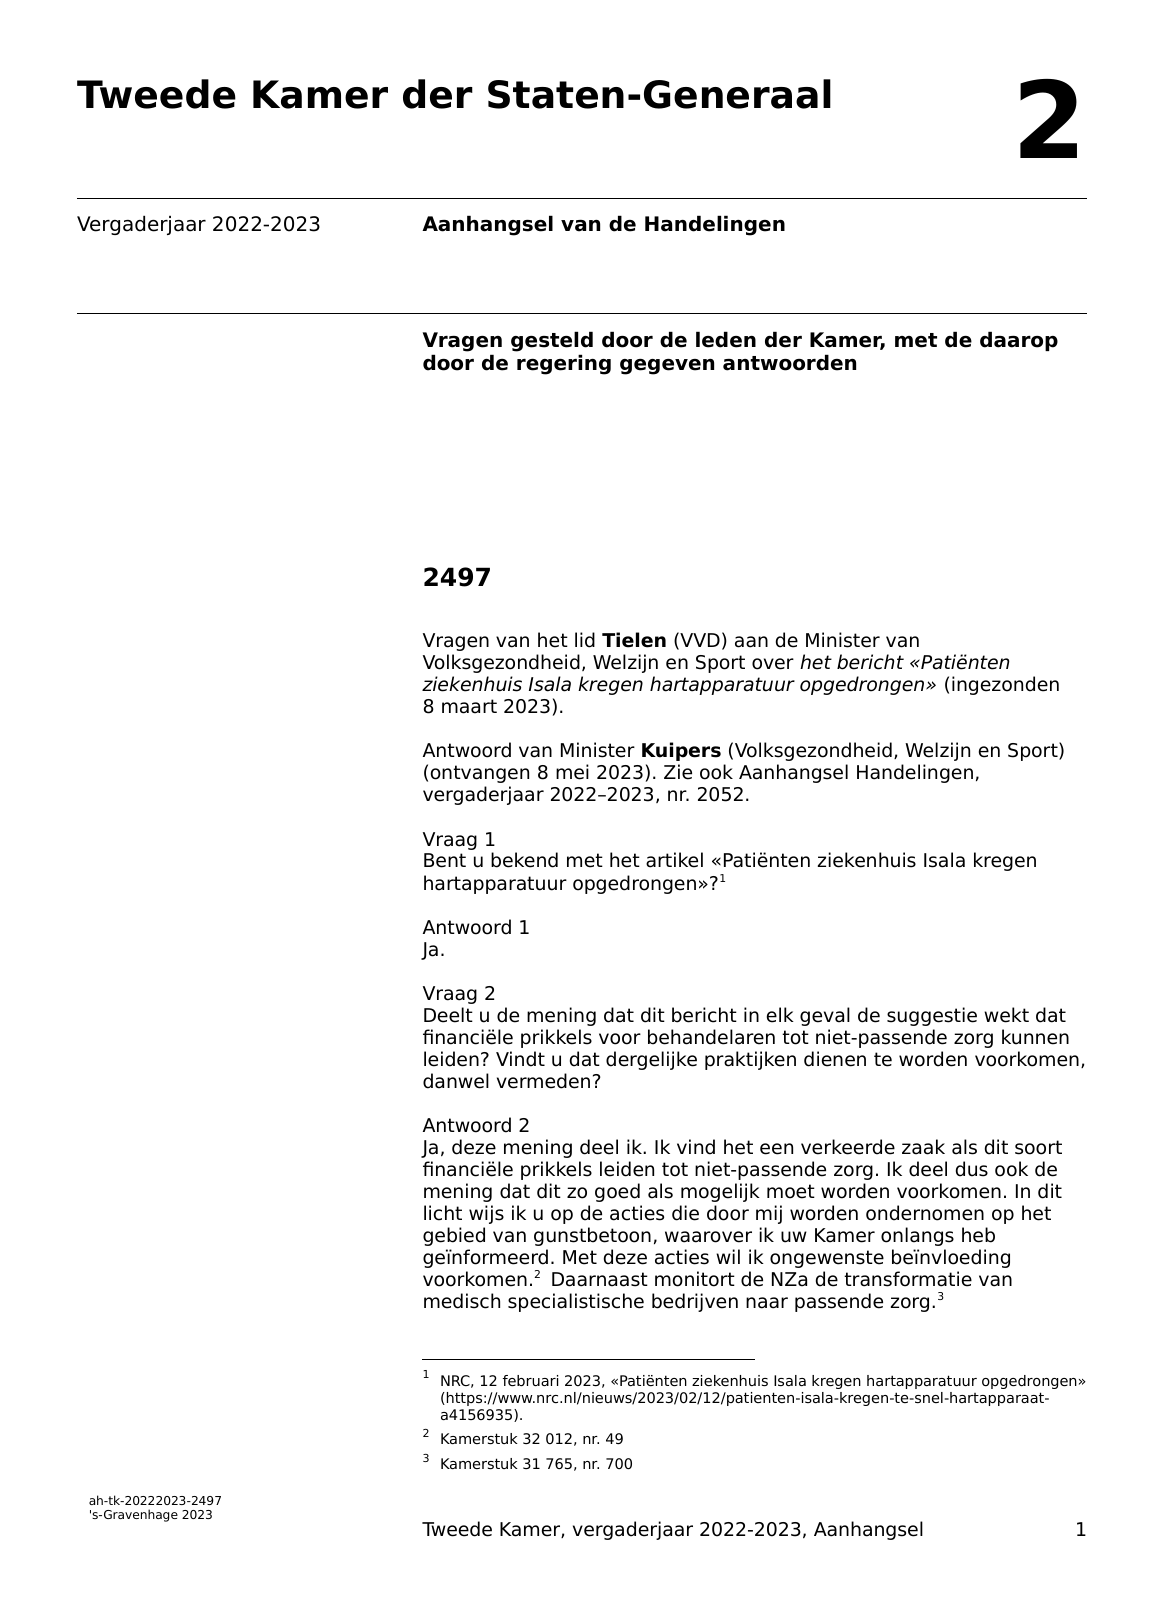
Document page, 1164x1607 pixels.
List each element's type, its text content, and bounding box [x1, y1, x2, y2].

text ah-tk-20222023-2497 [88, 1494, 323, 1508]
text Vragen van het lid Tielen (VVD) aan de Minister van Volksgezondheid, Welzijn en Sport over het bericht «Patiënten ziekenhuis Isala kregen hartapparatuur opgedrongen» (ingezonden 8 maart 2023). [422, 630, 1087, 718]
text Kamerstuk 31 765, nr. 700 [422, 1452, 1087, 1474]
text Bent u bekend met het artikel «Patiënten ziekenhuis Isala kregen hartapparatuur opgedrongen»? [422, 850, 1087, 894]
text NRC, 12 februari 2023, «Patiënten ziekenhuis Isala kregen hartapparatuur opgedrongen» (https://www.nrc.nl/nieuws/2023/02/12/patienten-isala-kregen-te-snel-hartapparaat-a4156935). [422, 1368, 1087, 1424]
text Deelt u de mening dat dit bericht in elk geval de suggestie wekt dat financiële prikkels voor behandelaren tot niet-passende zorg kunnen leiden? Vindt u dat dergelijke praktijken dienen te worden voorkomen, danwel vermeden? [422, 1005, 1087, 1093]
text 2497 [422, 563, 1087, 592]
table_header 2 [886, 59, 1087, 198]
text 's-Gravenhage 2023 [88, 1508, 323, 1522]
table_cell [77, 314, 422, 375]
text Ja, deze mening deel ik. Ik vind het een verkeerde zaak als dit soort financiële prikkels leiden tot niet-passende zorg. Ik deel dus ook de mening dat dit zo goed als mogelijk moet worden voorkomen. In dit licht wijs ik u op de acties die door mij worden ondernomen op het gebied van gunstbetoon, waarover ik uw Kamer onlangs heb geïnformeerd. Met deze acties wil ik ongewenste beïnvloeding voorkomen. Daarnaast monitort de NZa de transformatie van medisch specialistische bedrijven naar passende zorg. [422, 1137, 1087, 1313]
text Antwoord 2 [422, 1115, 1087, 1137]
table_header Tweede Kamer der Staten-Generaal [77, 59, 886, 198]
text Antwoord van Minister Kuipers (Volksgezondheid, Welzijn en Sport) (ontvangen 8 mei 2023). Zie ook Aanhangsel Handelingen, vergaderjaar 2022–2023, nr. 2052. [422, 740, 1087, 806]
text Vraag 1 [422, 828, 1087, 850]
text Antwoord 1 [422, 917, 1087, 938]
table_cell Vergaderjaar 2022-2023 [77, 199, 422, 313]
table_cell Vragen gesteld door de leden der Kamer, met de daarop door de regering gegeven antwoorden [422, 314, 1087, 375]
table_cell Aanhangsel van de Handelingen [422, 199, 1087, 313]
text Vraag 2 [422, 983, 1087, 1005]
text Kamerstuk 32 012, nr. 49 [422, 1427, 1087, 1449]
text Ja. [422, 938, 1087, 961]
